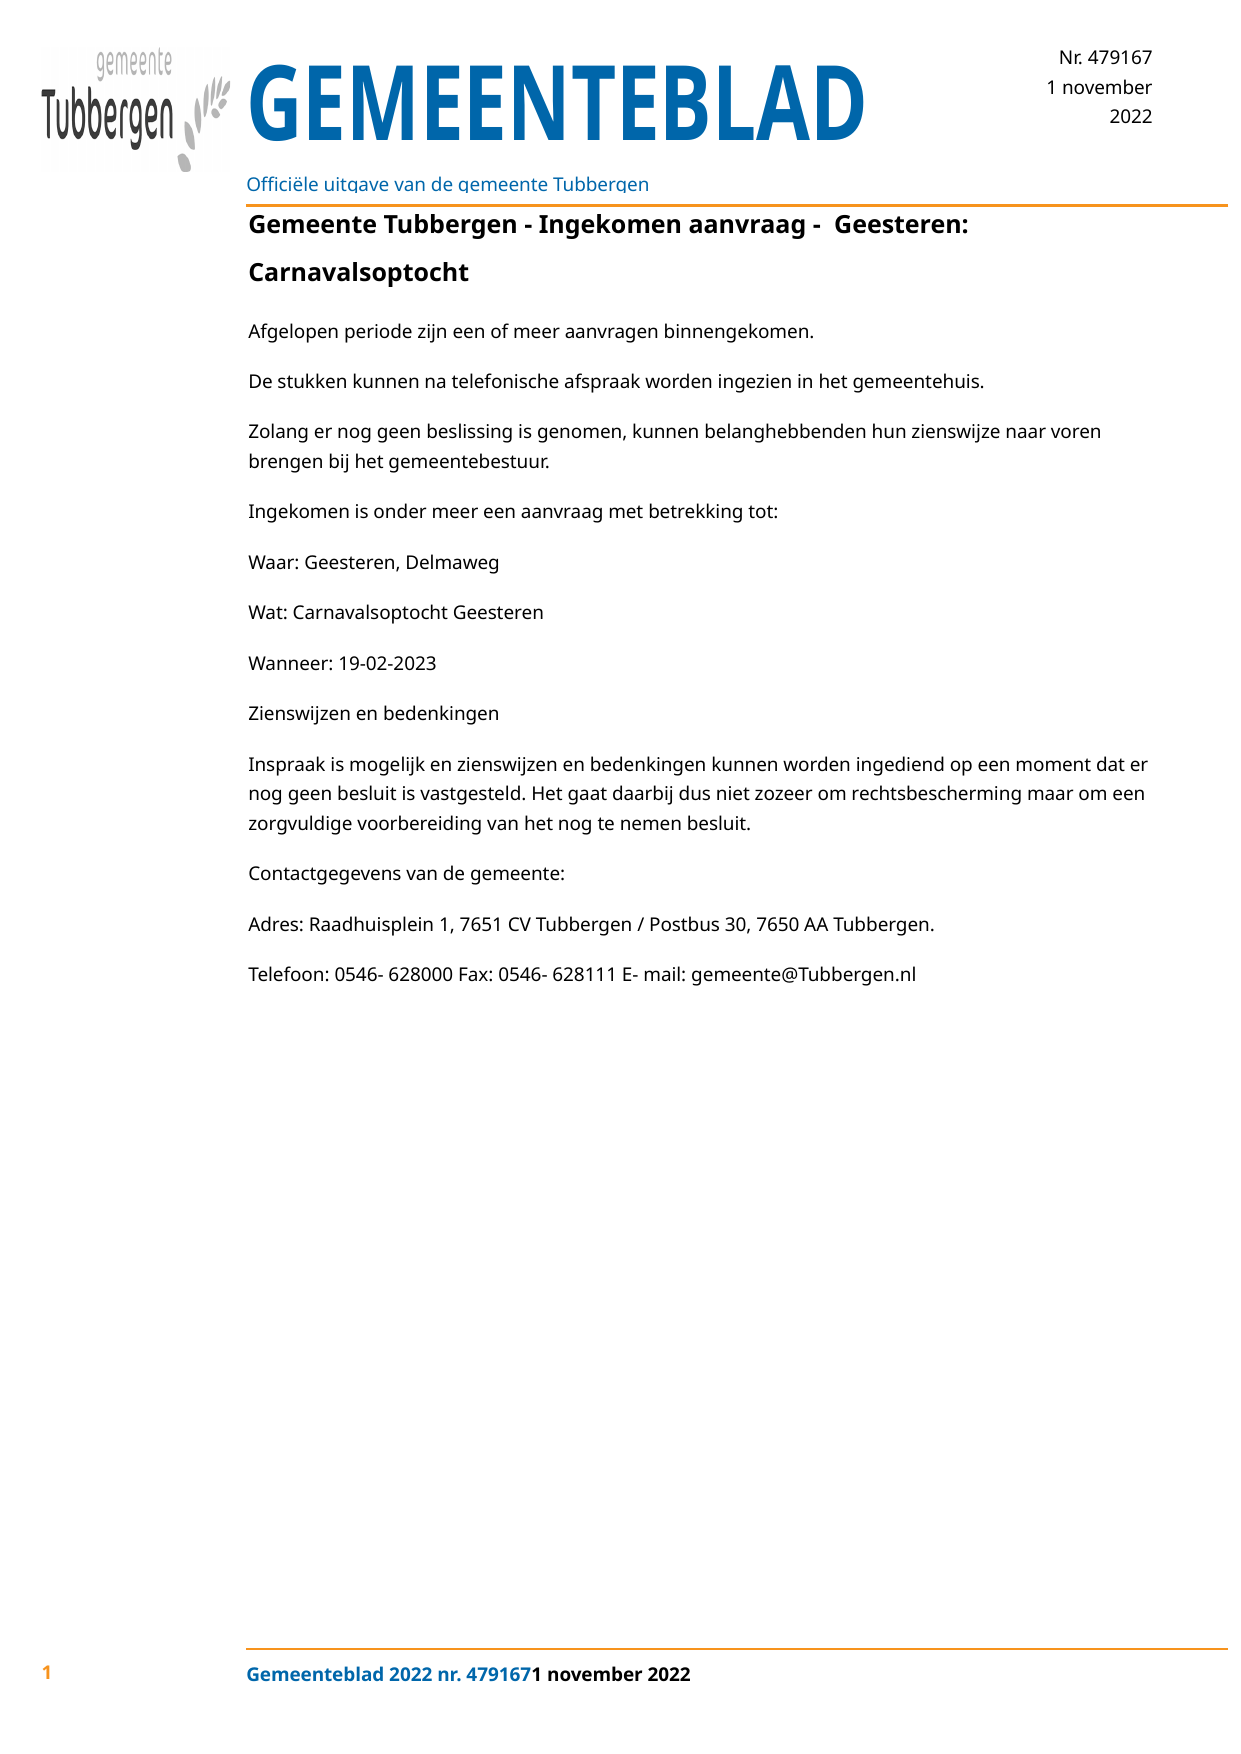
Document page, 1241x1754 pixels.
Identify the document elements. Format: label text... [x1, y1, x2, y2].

text Wanneer: 19-02-2023 [248, 650, 1152, 676]
text De stukken kunnen na telefonische afspraak worden ingezien in het gemeentehuis. [248, 368, 1152, 394]
text Telefoon: 0546- 628000 Fax: 0546- 628111 E- mail: gemeente@Tubbergen.nl [248, 961, 1152, 987]
text Adres: Raadhuisplein 1, 7651 CV Tubbergen / Postbus 30, 7650 AA Tubbergen. [248, 911, 1152, 937]
picture [41, 47, 231, 172]
text Contactgegevens van de gemeente: [248, 860, 1152, 886]
text Zienswijzen en bedenkingen [248, 700, 1152, 726]
text Gemeente Tubbergen - Ingekomen aanvraag - Geesteren: Carnavalsoptocht [248, 207, 1152, 288]
text Ingekomen is onder meer een aanvraag met betrekking tot: [248, 499, 1152, 524]
text Waar: Geesteren, Delmaweg [248, 549, 1152, 575]
text Inspraak is mogelijk en zienswijzen en bedenkingen kunnen worden ingediend op een moment dat er nog geen besluit is vastgesteld. Het gaat daarbij dus niet zozeer om rechtsbescherming maar om een zorgvuldige voorbereiding van het nog te nemen besluit. [248, 751, 1152, 836]
text Zolang er nog geen beslissing is genomen, kunnen belanghebbenden hun zienswijze naar voren brengen bij het gemeentebestuur. [248, 419, 1152, 474]
text Afgelopen periode zijn een of meer aanvragen binnengekomen. [248, 318, 1152, 344]
text Wat: Carnavalsoptocht Geesteren [248, 599, 1152, 625]
